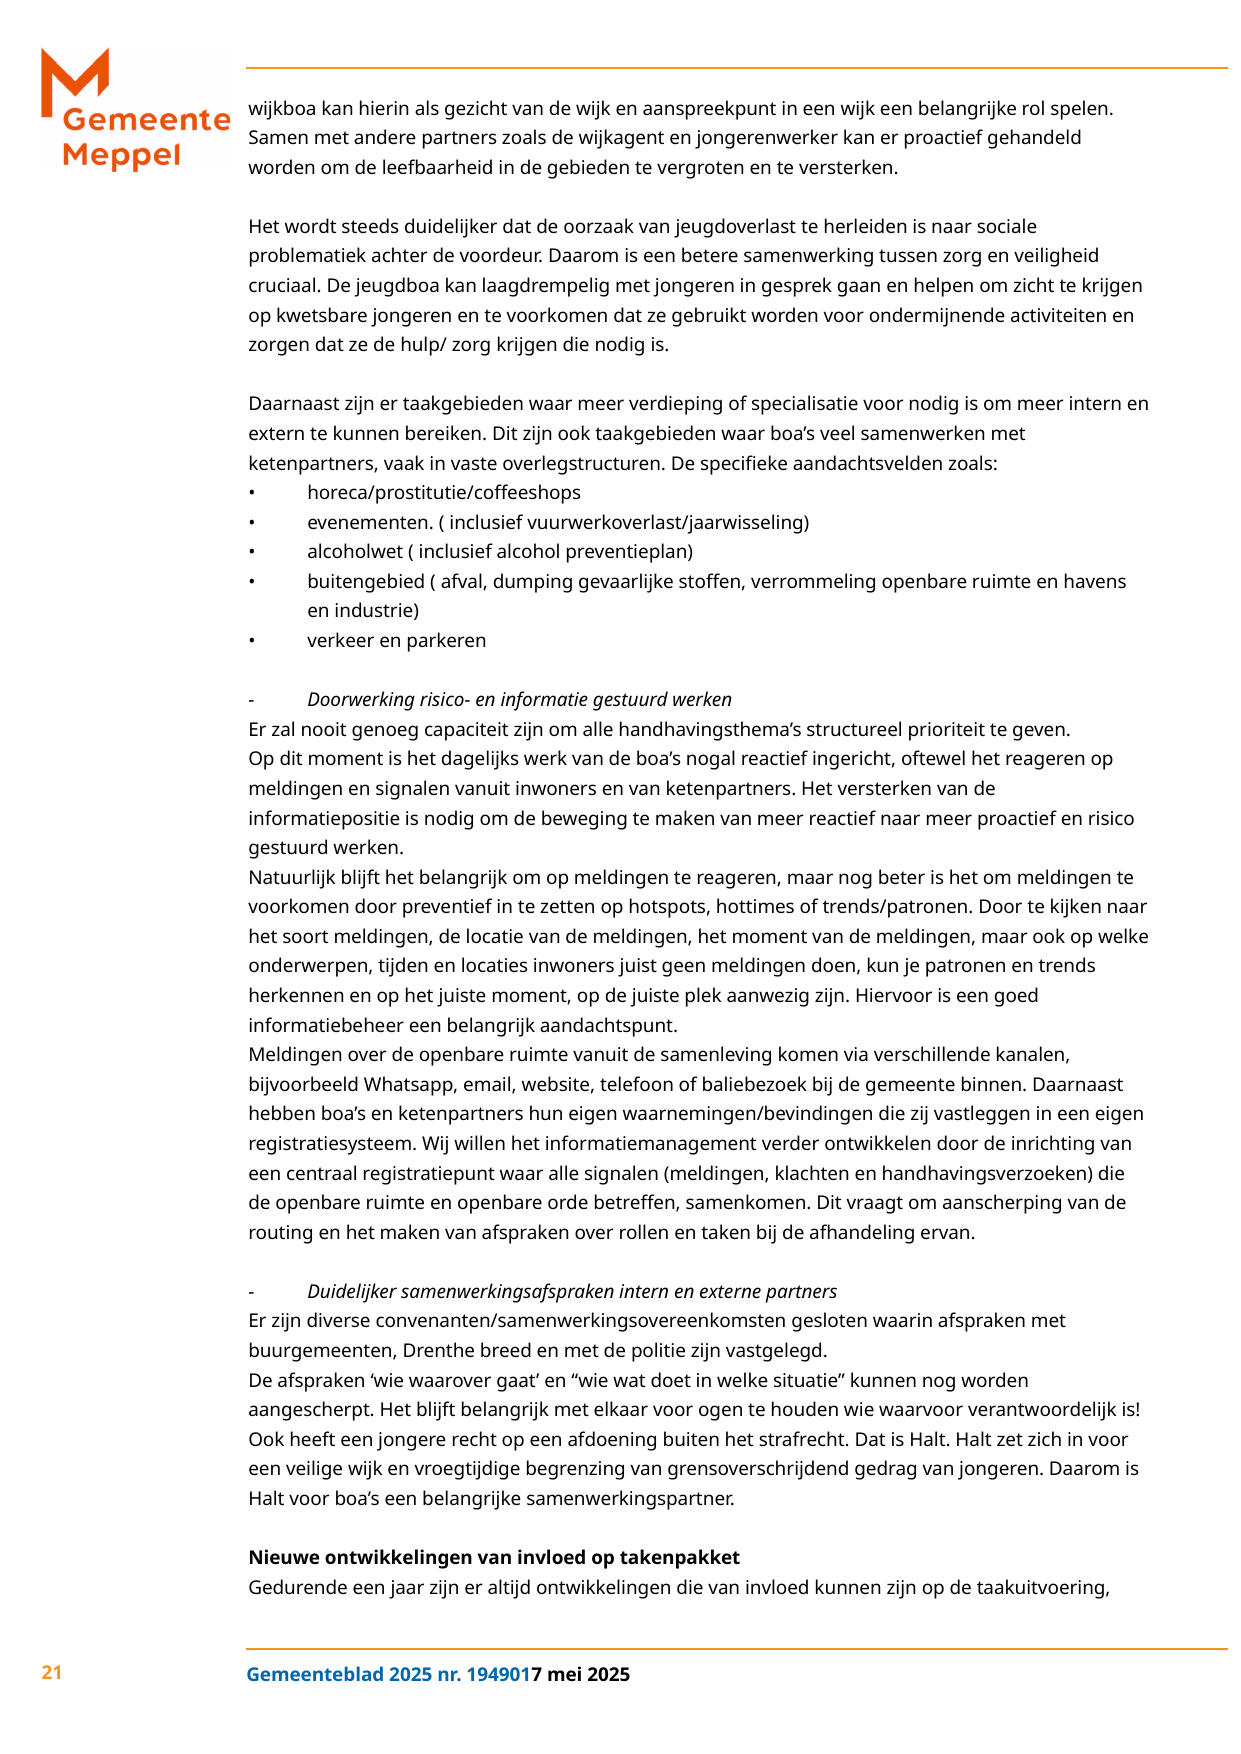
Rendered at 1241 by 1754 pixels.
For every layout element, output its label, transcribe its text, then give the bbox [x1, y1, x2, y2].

text Gedurende een jaar zijn er altijd ontwikkelingen die van invloed kunnen zijn op de taakuitvoering, [248, 1574, 1152, 1600]
text Er zijn diverse convenanten/samenwerkingsovereenkomsten gesloten waarin afspraken met buurgemeenten, Drenthe breed en met de politie zijn vastgelegd. [248, 1308, 1152, 1363]
text Er zal nooit genoeg capaciteit zijn om alle handhavingsthema’s structureel prioriteit te geven. [248, 716, 1152, 742]
text Op dit moment is het dagelijks werk van de boa’s nogal reactief ingericht, oftewel het reageren op meldingen en signalen vanuit inwoners en van ketenpartners. Het versterken van de informatiepositie is nodig om de beweging te maken van meer reactief naar meer proactief en risico gestuurd werken. [248, 746, 1152, 860]
text Nieuwe ontwikkelingen van invloed op takenpakket [248, 1544, 1152, 1570]
list Doorwerking risico- en informatie gestuurd werken [248, 686, 1152, 712]
list alcoholwet ( inclusief alcohol preventieplan) [248, 538, 1152, 564]
list buitengebied ( afval, dumping gevaarlijke stoffen, verrommeling openbare ruimte en havens en industrie) [248, 568, 1152, 623]
list horeca/prostitutie/coffeeshops [248, 479, 1152, 505]
text Ook heeft een jongere recht op een afdoening buiten het strafrecht. Dat is Halt. Halt zet zich in voor een veilige wijk en vroegtijdige begrenzing van grensoverschrijdend gedrag van jongeren. Daarom is Halt voor boa’s een belangrijke samenwerkingspartner. [248, 1426, 1152, 1511]
list evenementen. ( inclusief vuurwerkoverlast/jaarwisseling) [248, 509, 1152, 535]
text Het wordt steeds duidelijker dat de oorzaak van jeugdoverlast te herleiden is naar sociale problematiek achter de voordeur. Daarom is een betere samenwerking tussen zorg en veiligheid cruciaal. De jeugdboa kan laagdrempelig met jongeren in gesprek gaan en helpen om zicht te krijgen op kwetsbare jongeren en te voorkomen dat ze gebruikt worden voor ondermijnende activiteiten en zorgen dat ze de hulp/ zorg krijgen die nodig is. [248, 213, 1152, 357]
list Duidelijker samenwerkingsafspraken intern en externe partners [248, 1278, 1152, 1304]
text De afspraken ‘wie waarover gaat’ en “wie wat doet in welke situatie” kunnen nog worden aangescherpt. Het blijft belangrijk met elkaar voor ogen te houden wie waarvoor verantwoordelijk is! [248, 1367, 1152, 1422]
list verkeer en parkeren [248, 627, 1152, 653]
text Natuurlijk blijft het belangrijk om op meldingen te reageren, maar nog beter is het om meldingen te voorkomen door preventief in te zetten op hotspots, hottimes of trends/patronen. Door te kijken naar het soort meldingen, de locatie van de meldingen, het moment van de meldingen, maar ook op welke onderwerpen, tijden en locaties inwoners juist geen meldingen doen, kun je patronen en trends herkennen en op het juiste moment, op de juiste plek aanwezig zijn. Hiervoor is een goed informatiebeheer een belangrijk aandachtspunt. [248, 864, 1152, 1038]
text Meldingen over de openbare ruimte vanuit de samenleving komen via verschillende kanalen, bijvoorbeeld Whatsapp, email, website, telefoon of baliebezoek bij de gemeente binnen. Daarnaast hebben boa’s en ketenpartners hun eigen waarnemingen/bevindingen die zij vastleggen in een eigen registratiesysteem. Wij willen het informatiemanagement verder ontwikkelen door de inrichting van een centraal registratiepunt waar alle signalen (meldingen, klachten en handhavingsverzoeken) die de openbare ruimte en openbare orde betreffen, samenkomen. Dit vraagt om aanscherping van de routing en het maken van afspraken over rollen en taken bij de afhandeling ervan. [248, 1041, 1152, 1245]
text Daarnaast zijn er taakgebieden waar meer verdieping of specialisatie voor nodig is om meer intern en extern te kunnen bereiken. Dit zijn ook taakgebieden waar boa’s veel samenwerken met ketenpartners, vaak in vaste overlegstructuren. De specifieke aandachtsvelden zoals: [248, 391, 1152, 476]
text wijkboa kan hierin als gezicht van de wijk en aanspreekpunt in een wijk een belangrijke rol spelen. Samen met andere partners zoals de wijkagent en jongerenwerker kan er proactief gehandeld worden om de leefbaarheid in de gebieden te vergroten en te versterken. [248, 95, 1152, 180]
picture [41, 47, 231, 172]
